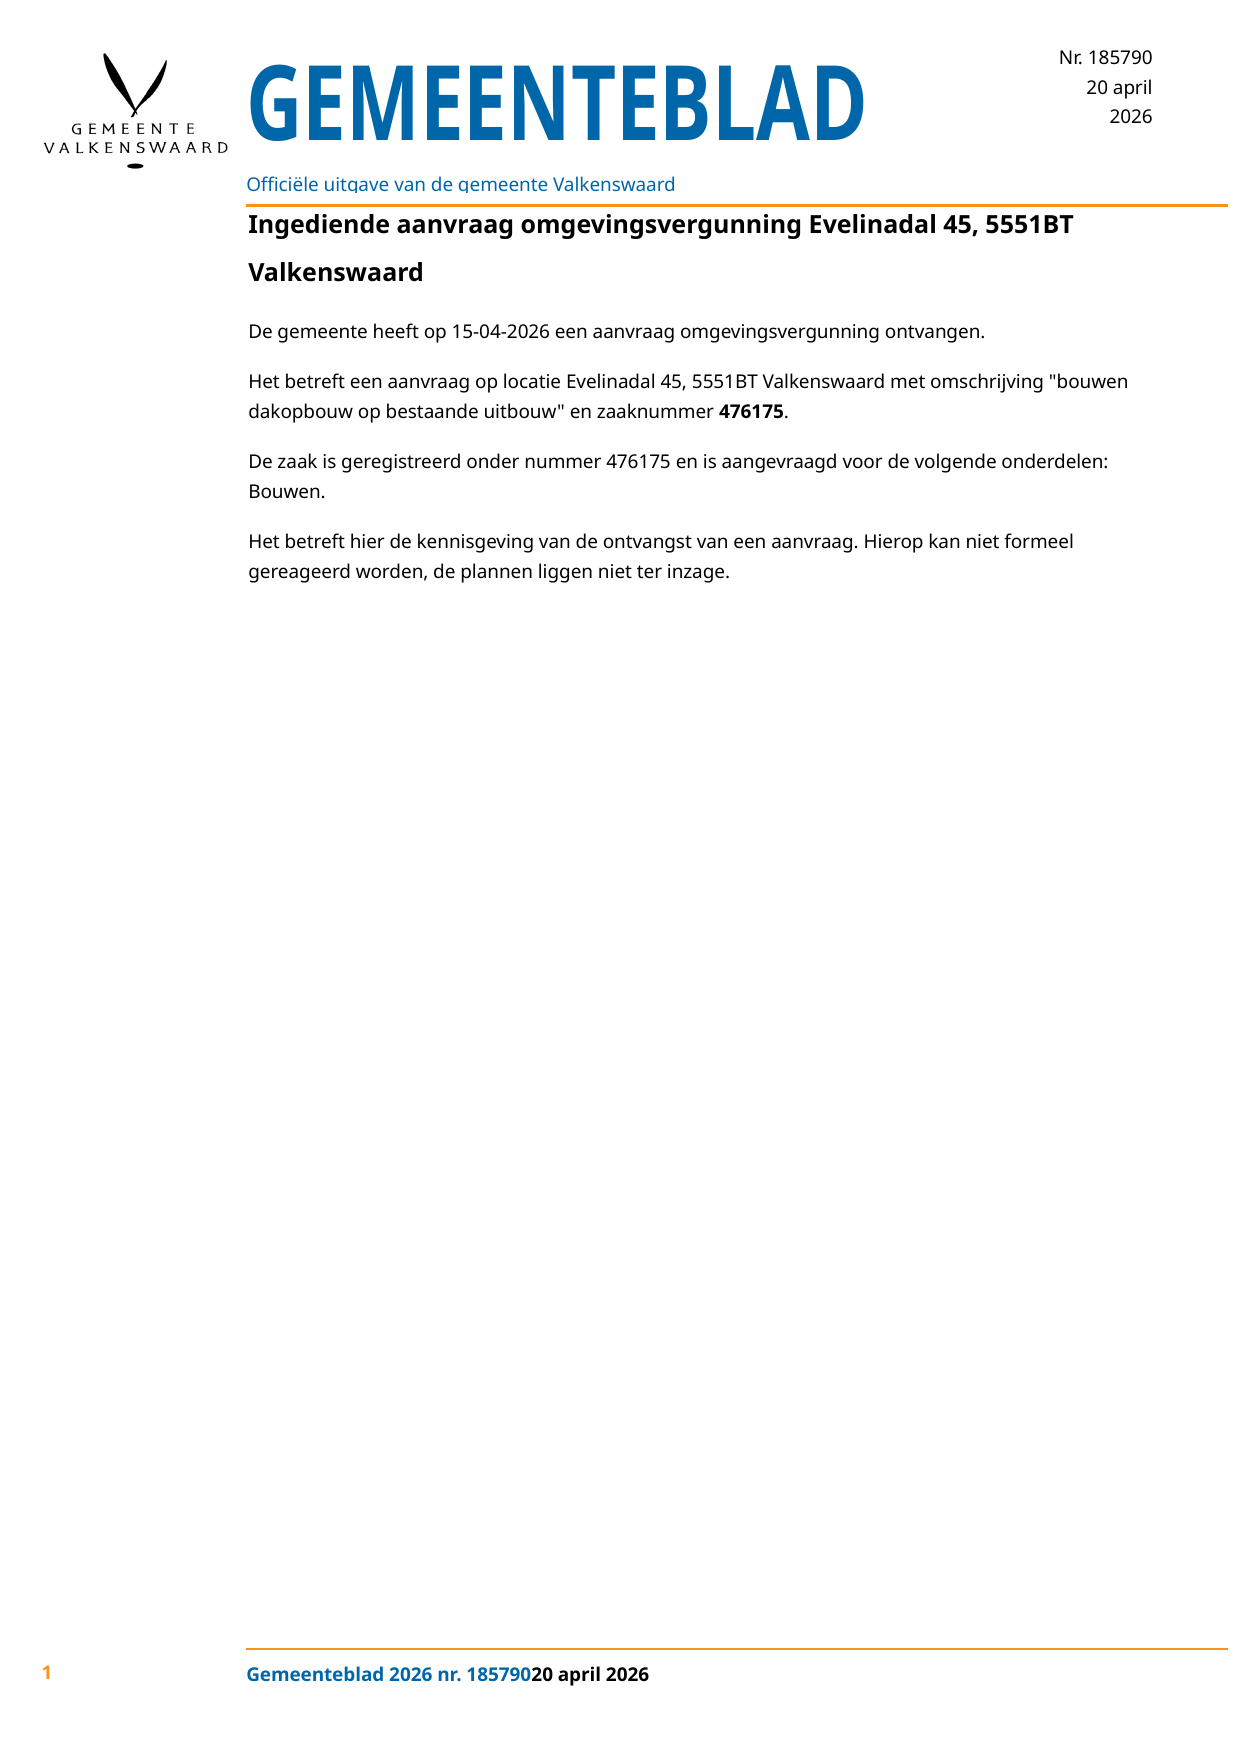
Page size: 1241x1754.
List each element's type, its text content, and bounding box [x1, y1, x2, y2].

text Het betreft een aanvraag op locatie Evelinadal 45, 5551BT Valkenswaard met omschrijving "bouwen dakopbouw op bestaande uitbouw" en zaaknummer 476175. [248, 368, 1152, 424]
text Het betreft hier de kennisgeving van de ontvangst van een aanvraag. Hierop kan niet formeel gereageerd worden, de plannen liggen niet ter inzage. [248, 528, 1152, 584]
text Ingediende aanvraag omgevingsvergunning Evelinadal 45, 5551BT Valkenswaard [248, 207, 1152, 288]
text De gemeente heeft op 15-04-2026 een aanvraag omgevingsvergunning ontvangen. [248, 318, 1152, 344]
picture [41, 47, 231, 172]
text De zaak is geregistreerd onder nummer 476175 en is aangevraagd voor de volgende onderdelen: Bouwen. [248, 448, 1152, 504]
